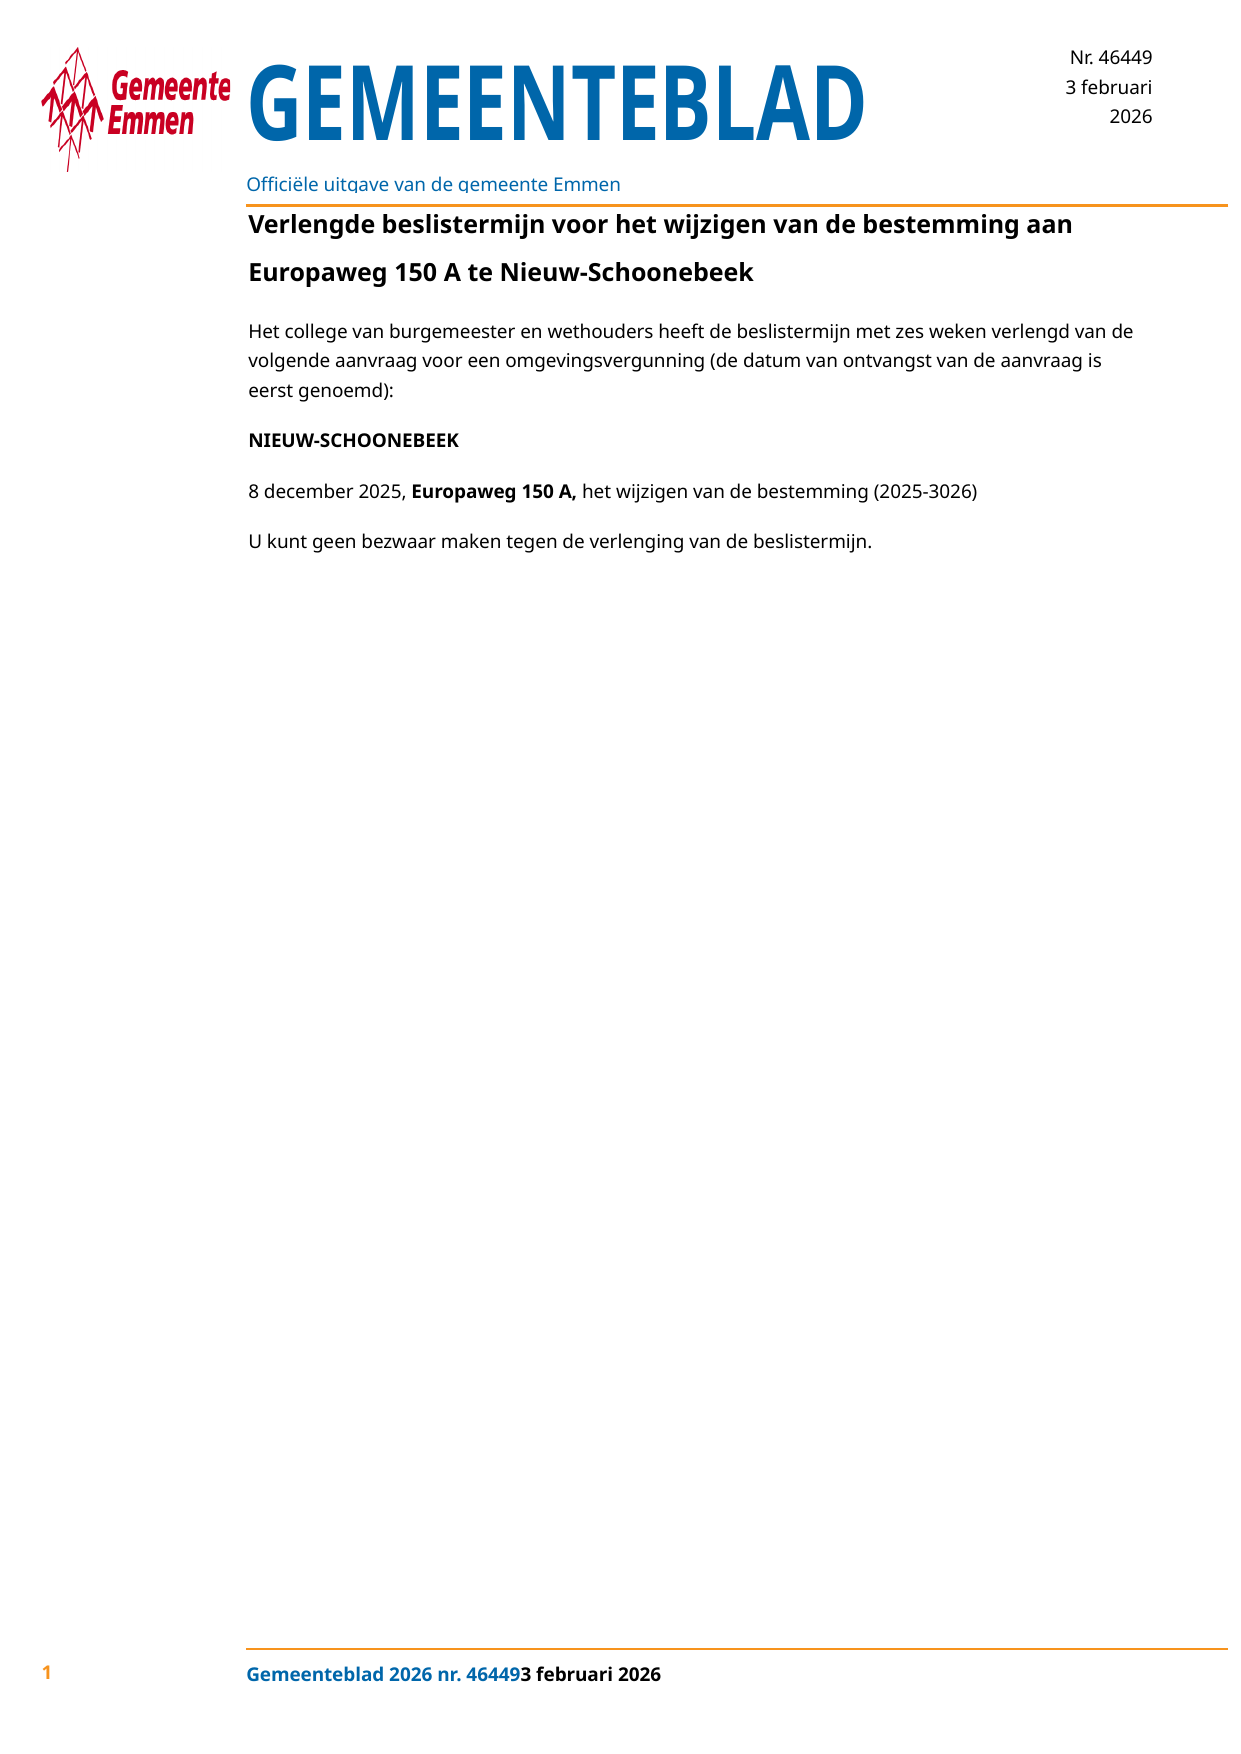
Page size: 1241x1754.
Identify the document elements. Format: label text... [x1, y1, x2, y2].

text Het college van burgemeester en wethouders heeft de beslistermijn met zes weken verlengd van de volgende aanvraag voor een omgevingsvergunning (de datum van ontvangst van de aanvraag is eerst genoemd): [248, 318, 1152, 403]
text U kunt geen bezwaar maken tegen de verlenging van de beslistermijn. [248, 528, 1152, 554]
text Verlengde beslistermijn voor het wijzigen van de bestemming aan Europaweg 150 A te Nieuw-Schoonebeek [248, 207, 1152, 288]
picture [41, 47, 231, 172]
text 8 december 2025, Europaweg 150 A, het wijzigen van de bestemming (2025-3026) [248, 478, 1152, 504]
text NIEUW-SCHOONEBEEK [248, 427, 1152, 453]
